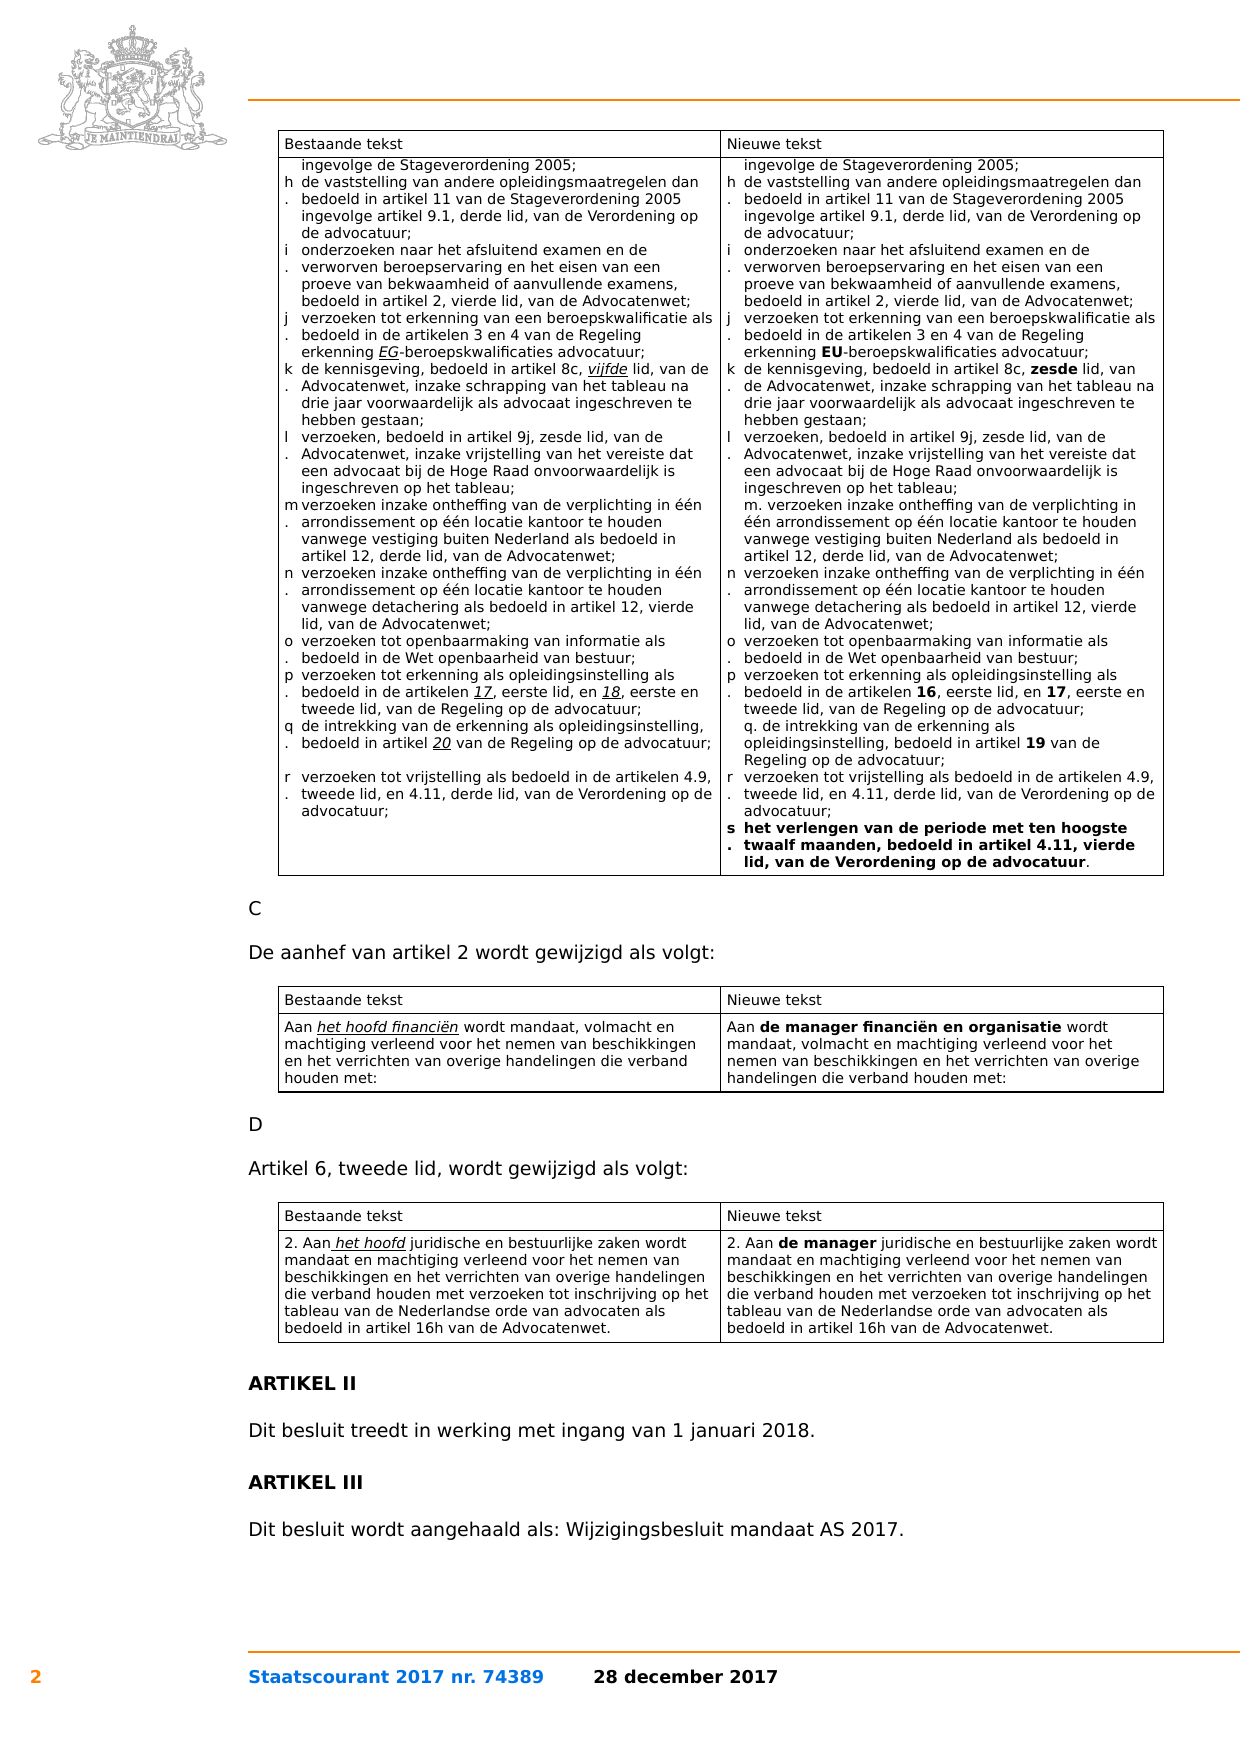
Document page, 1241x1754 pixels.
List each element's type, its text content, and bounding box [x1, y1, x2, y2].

table_cell s. [721, 820, 738, 875]
table_cell onderzoeken naar het afsluitend examen en de verworven beroepservaring en het eisen van een proeve van bekwaamheid of aanvullende examens, bedoeld in artikel 2, vierde lid, van de Advocatenwet; [295, 242, 720, 310]
text Dit besluit treedt in werking met ingang van 1 januari 2018. [248, 1420, 1163, 1442]
table_header Nieuwe tekst [721, 987, 1163, 1013]
table_cell [279, 820, 295, 875]
table_cell j. [721, 310, 738, 361]
table_cell verzoeken tot erkenning van een beroepskwalificatie als bedoeld in de artikelen 3 en 4 van de Regeling erkenning EG-beroepskwalificaties advocatuur; [295, 310, 720, 361]
table_cell m. [279, 497, 295, 565]
table_cell ingevolge de Stageverordening 2005; [295, 158, 720, 174]
table_cell k. [279, 361, 295, 429]
table_cell verzoeken inzake ontheffing van de verplichting in één arrondissement op één locatie kantoor te houden vanwege detachering als bedoeld in artikel 12, vierde lid, van de Advocatenwet; [295, 565, 720, 633]
table_cell Aan het hoofd financiën wordt mandaat, volmacht en machtiging verleend voor het nemen van beschikkingen en het verrichten van overige handelingen die verband houden met: [279, 1014, 720, 1091]
table_cell 2. Aan de manager juridische en bestuurlijke zaken wordt mandaat en machtiging verleend voor het nemen van beschikkingen en het verrichten van overige handelingen die verband houden met verzoeken tot inschrijving op het tableau van de Nederlandse orde van advocaten als bedoeld in artikel 16h van de Advocatenwet. [721, 1231, 1163, 1342]
table_header Bestaande tekst [279, 987, 720, 1013]
table_cell onderzoeken naar het afsluitend examen en de verworven beroepservaring en het eisen van een proeve van bekwaamheid of aanvullende examens, bedoeld in artikel 2, vierde lid, van de Advocatenwet; [738, 242, 1163, 310]
table_cell verzoeken inzake ontheffing van de verplichting in één arrondissement op één locatie kantoor te houden vanwege vestiging buiten Nederland als bedoeld in artikel 12, derde lid, van de Advocatenwet; [295, 497, 720, 565]
table_cell [279, 158, 295, 174]
table_cell verzoeken tot erkenning van een beroepskwalificatie als bedoeld in de artikelen 3 en 4 van de Regeling erkenning EU-beroepskwalificaties advocatuur; [738, 310, 1163, 361]
table_cell verzoeken tot vrijstelling als bedoeld in de artikelen 4.9, tweede lid, en 4.11, derde lid, van de Verordening op de advocatuur; [738, 769, 1163, 819]
table_cell de kennisgeving, bedoeld in artikel 8c, zesde lid, van de Advocatenwet, inzake schrapping van het tableau na drie jaar voorwaardelijk als advocaat ingeschreven te hebben gestaan; [738, 361, 1163, 429]
subtitle ARTIKEL III [248, 1472, 1163, 1494]
table_cell n. [279, 565, 295, 633]
table_cell de vaststelling van andere opleidingsmaatregelen dan bedoeld in artikel 11 van de Stageverordening 2005 ingevolge artikel 9.1, derde lid, van de Verordening op de advocatuur; [738, 174, 1163, 242]
table_header Bestaande tekst [279, 131, 720, 157]
text De aanhef van artikel 2 wordt gewijzigd als volgt: [248, 942, 1163, 964]
table_cell [721, 718, 738, 768]
table_cell h. [279, 174, 295, 242]
table_cell r. [279, 769, 295, 819]
table_cell k. [721, 361, 738, 429]
table_cell verzoeken, bedoeld in artikel 9j, zesde lid, van de Advocatenwet, inzake vrijstelling van het vereiste dat een advocaat bij de Hoge Raad onvoorwaardelijk is ingeschreven op het tableau; [738, 429, 1163, 497]
table_cell verzoeken tot erkenning als opleidingsinstelling als bedoeld in de artikelen 16, eerste lid, en 17, eerste en tweede lid, van de Regeling op de advocatuur; [738, 667, 1163, 718]
table_cell verzoeken tot openbaarmaking van informatie als bedoeld in de Wet openbaarheid van bestuur; [295, 633, 720, 667]
table_cell r. [721, 769, 738, 819]
table_cell verzoeken, bedoeld in artikel 9j, zesde lid, van de Advocatenwet, inzake vrijstelling van het vereiste dat een advocaat bij de Hoge Raad onvoorwaardelijk is ingeschreven op het tableau; [295, 429, 720, 497]
picture [38, 25, 227, 150]
table_cell de intrekking van de erkenning als opleidingsinstelling, bedoeld in artikel 20 van de Regeling op de advocatuur; [295, 718, 720, 768]
table_cell de vaststelling van andere opleidingsmaatregelen dan bedoeld in artikel 11 van de Stageverordening 2005 ingevolge artikel 9.1, derde lid, van de Verordening op de advocatuur; [295, 174, 720, 242]
text Artikel 6, tweede lid, wordt gewijzigd als volgt: [248, 1158, 1163, 1180]
table_cell verzoeken inzake ontheffing van de verplichting in één arrondissement op één locatie kantoor te houden vanwege detachering als bedoeld in artikel 12, vierde lid, van de Advocatenwet; [738, 565, 1163, 633]
table_cell 2. Aan het hoofd juridische en bestuurlijke zaken wordt mandaat en machtiging verleend voor het nemen van beschikkingen en het verrichten van overige handelingen die verband houden met verzoeken tot inschrijving op het tableau van de Nederlandse orde van advocaten als bedoeld in artikel 16h van de Advocatenwet. [279, 1231, 720, 1342]
text Dit besluit wordt aangehaald als: Wijzigingsbesluit mandaat AS 2017. [248, 1519, 1163, 1541]
table_cell ingevolge de Stageverordening 2005; [738, 158, 1163, 174]
table_cell o. [721, 633, 738, 667]
table_cell verzoeken tot erkenning als opleidingsinstelling als bedoeld in de artikelen 17, eerste lid, en 18, eerste en tweede lid, van de Regeling op de advocatuur; [295, 667, 720, 718]
table_cell de kennisgeving, bedoeld in artikel 8c, vijfde lid, van de Advocatenwet, inzake schrapping van het tableau na drie jaar voorwaardelijk als advocaat ingeschreven te hebben gestaan; [295, 361, 720, 429]
table_header Bestaande tekst [279, 1203, 720, 1229]
table_cell q. de intrekking van de erkenning als opleidingsinstelling, bedoeld in artikel 19 van de Regeling op de advocatuur; [738, 718, 1163, 768]
subtitle ARTIKEL II [248, 1373, 1163, 1395]
table_cell p. [279, 667, 295, 718]
table_cell verzoeken tot vrijstelling als bedoeld in de artikelen 4.9, tweede lid, en 4.11, derde lid, van de Verordening op de advocatuur; [295, 769, 720, 819]
table_cell [721, 497, 738, 565]
table_cell l. [279, 429, 295, 497]
table_cell m. verzoeken inzake ontheffing van de verplichting in één arrondissement op één locatie kantoor te houden vanwege vestiging buiten Nederland als bedoeld in artikel 12, derde lid, van de Advocatenwet; [738, 497, 1163, 565]
table_cell n. [721, 565, 738, 633]
table_cell het verlengen van de periode met ten hoogste twaalf maanden, bedoeld in artikel 4.11, vierde lid, van de Verordening op de advocatuur. [738, 820, 1163, 875]
table_cell [295, 820, 720, 875]
table_header Nieuwe tekst [721, 131, 1163, 157]
table_cell Aan de manager financiën en organisatie wordt mandaat, volmacht en machtiging verleend voor het nemen van beschikkingen en het verrichten van overige handelingen die verband houden met: [721, 1014, 1163, 1091]
table_cell p. [721, 667, 738, 718]
table_cell o. [279, 633, 295, 667]
table_cell i. [721, 242, 738, 310]
table_cell h. [721, 174, 738, 242]
text C [248, 898, 1163, 920]
table_cell j. [279, 310, 295, 361]
text D [248, 1114, 1163, 1136]
table_cell q. [279, 718, 295, 768]
table_cell verzoeken tot openbaarmaking van informatie als bedoeld in de Wet openbaarheid van bestuur; [738, 633, 1163, 667]
table_cell i. [279, 242, 295, 310]
table_header Nieuwe tekst [721, 1203, 1163, 1229]
table_cell [721, 158, 738, 174]
table_cell l. [721, 429, 738, 497]
